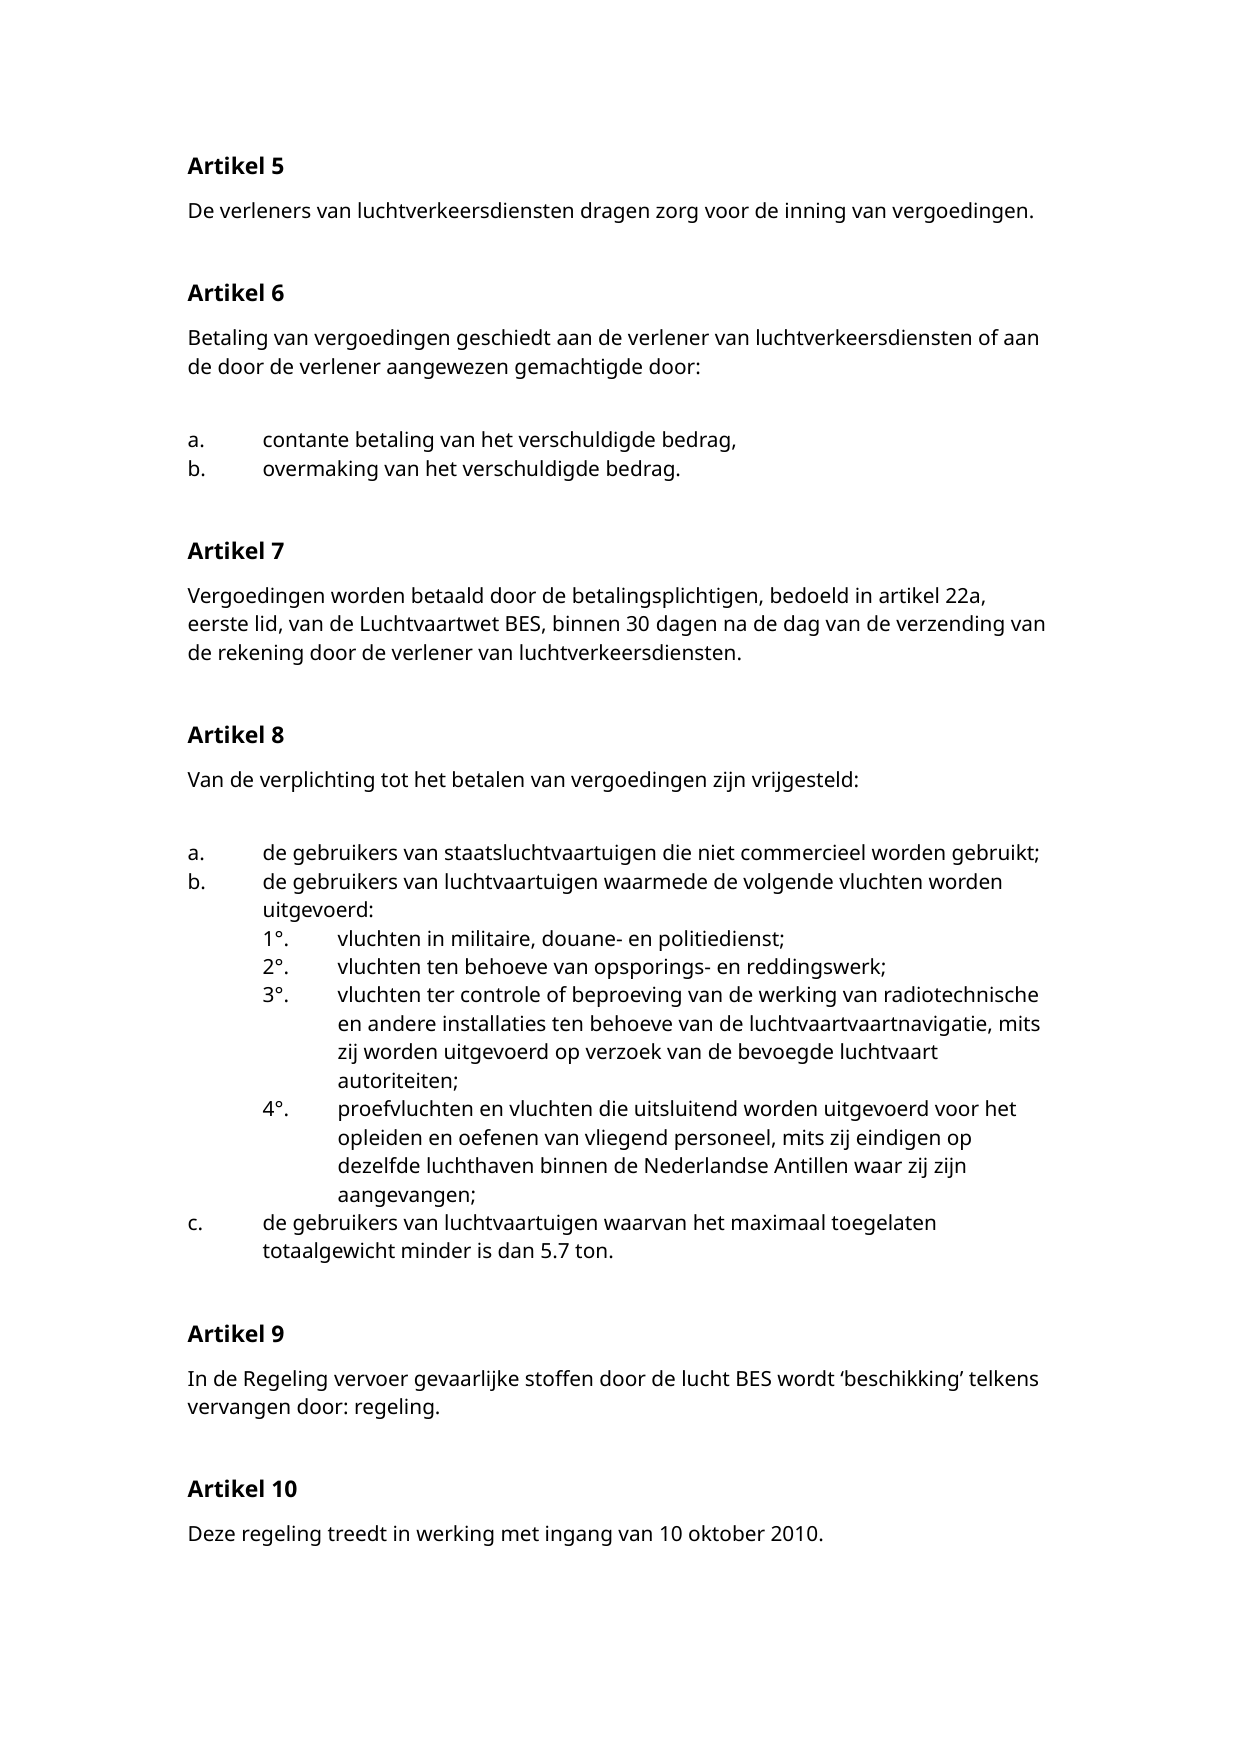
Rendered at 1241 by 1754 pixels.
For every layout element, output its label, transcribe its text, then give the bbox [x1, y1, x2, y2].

subtitle Artikel 8 [187, 719, 1053, 750]
subtitle Artikel 6 [187, 277, 1053, 308]
list de gebruikers van staatsluchtvaartuigen die niet commercieel worden gebruikt; [187, 838, 1053, 867]
list de gebruikers van luchtvaartuigen waarvan het maximaal toegelaten totaalgewicht minder is dan 5.7 ton. [187, 1208, 1053, 1265]
list proefvluchten en vluchten die uitsluitend worden uitgevoerd voor het opleiden en oefenen van vliegend personeel, mits zij eindigen op dezelfde luchthaven binnen de Nederlandse Antillen waar zij zijn aangevangen; [262, 1094, 1053, 1208]
text In de Regeling vervoer gevaarlijke stoffen door de lucht BES wordt ‘beschikking’ telkens vervangen door: regeling. [187, 1364, 1053, 1421]
subtitle Artikel 10 [187, 1473, 1053, 1504]
text De verleners van luchtverkeersdiensten dragen zorg voor de inning van vergoedingen. [187, 196, 1053, 225]
list overmaking van het verschuldigde bedrag. [187, 454, 1053, 482]
list vluchten ter controle of beproeving van de werking van radiotechnische en andere installaties ten behoeve van de luchtvaartvaartnavigatie, mits zij worden uitgevoerd op verzoek van de bevoegde luchtvaart autoriteiten; [262, 981, 1053, 1094]
list contante betaling van het verschuldigde bedrag, [187, 425, 1053, 454]
text Betaling van vergoedingen geschiedt aan de verlener van luchtverkeersdiensten of aan de door de verlener aangewezen gemachtigde door: [187, 323, 1053, 380]
list de gebruikers van luchtvaartuigen waarmede de volgende vluchten worden uitgevoerd: [187, 867, 1053, 924]
text Deze regeling treedt in werking met ingang van 10 oktober 2010. [187, 1519, 1053, 1548]
text Vergoedingen worden betaald door de betalingsplichtigen, bedoeld in artikel 22a, eerste lid, van de Luchtvaartwet BES, binnen 30 dagen na de dag van de verzending van de rekening door de verlener van luchtverkeersdiensten. [187, 581, 1053, 666]
list vluchten in militaire, douane- en politiedienst; [262, 924, 1053, 952]
subtitle Artikel 5 [187, 150, 1053, 181]
subtitle Artikel 7 [187, 535, 1053, 566]
list vluchten ten behoeve van opsporings- en reddingswerk; [262, 952, 1053, 981]
text Van de verplichting tot het betalen van vergoedingen zijn vrijgesteld: [187, 765, 1053, 793]
subtitle Artikel 9 [187, 1317, 1053, 1349]
